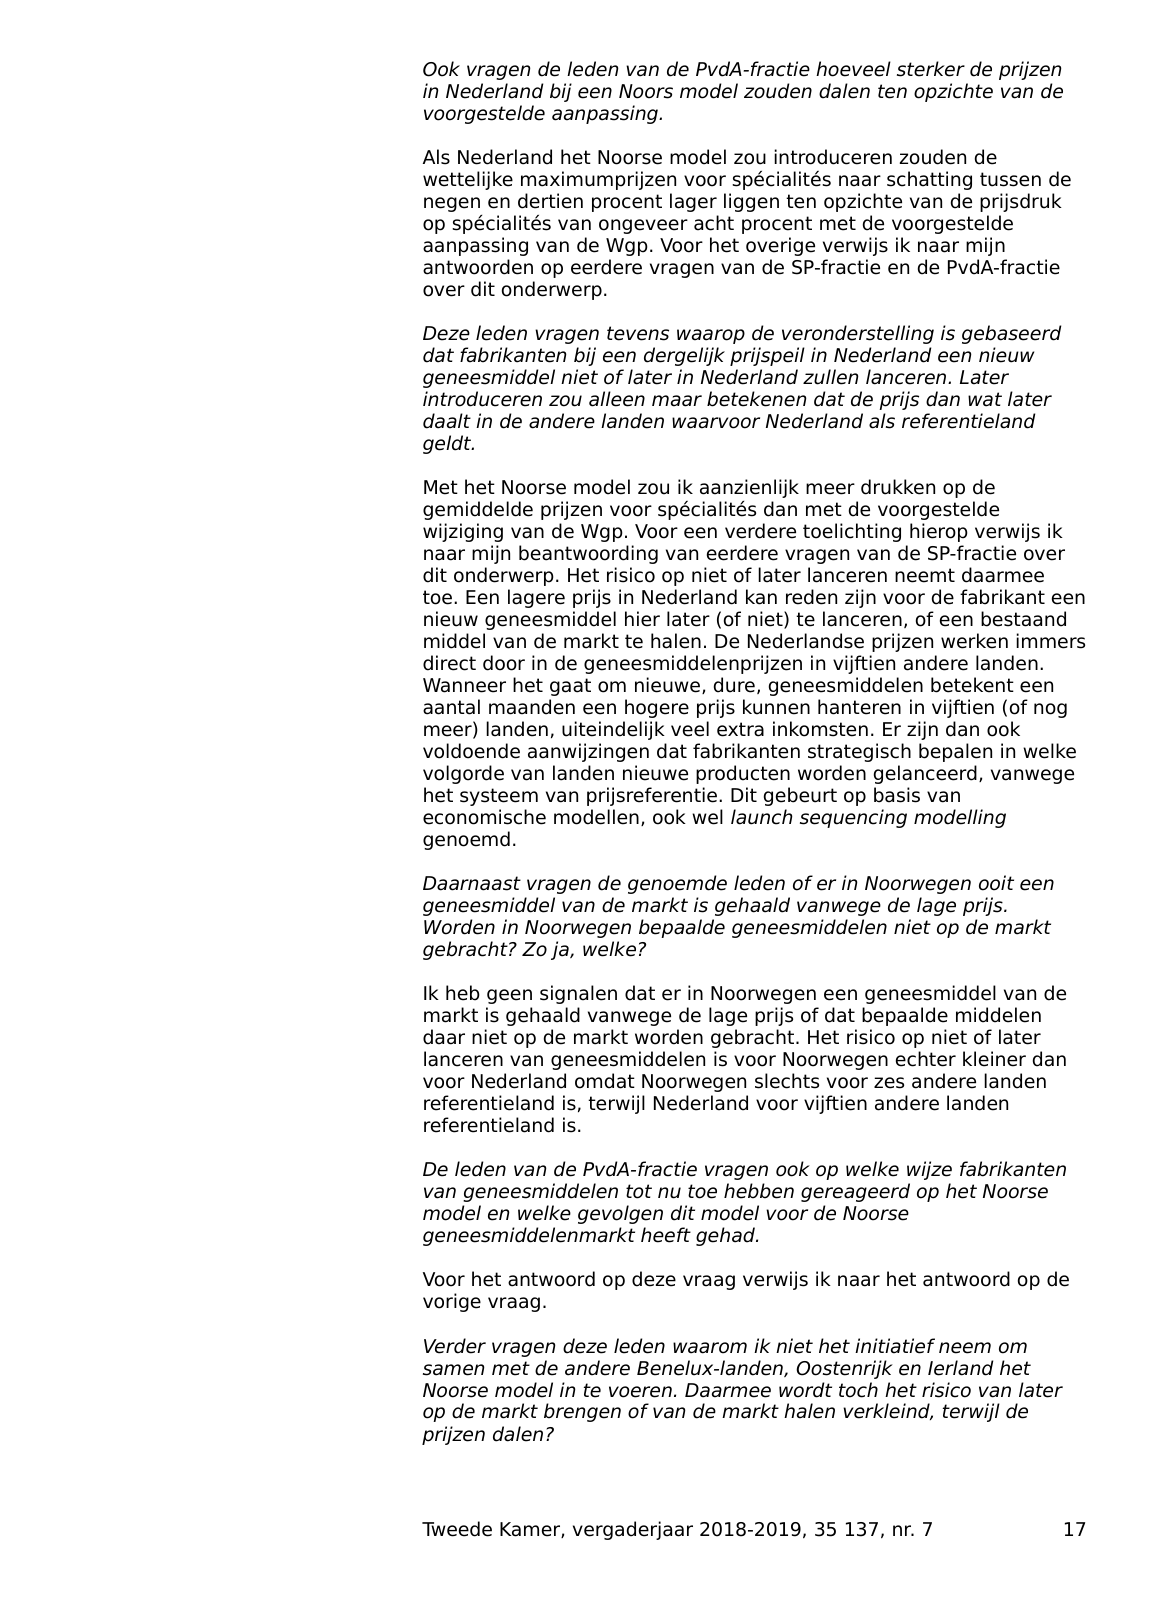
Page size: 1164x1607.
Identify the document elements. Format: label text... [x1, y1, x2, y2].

text Deze leden vragen tevens waarop de veronderstelling is gebaseerd dat fabrikanten bij een dergelijk prijspeil in Nederland een nieuw geneesmiddel niet of later in Nederland zullen lanceren. Later introduceren zou alleen maar betekenen dat de prijs dan wat later daalt in de andere landen waarvoor Nederland als referentieland geldt. [422, 323, 1087, 455]
text Ik heb geen signalen dat er in Noorwegen een geneesmiddel van de markt is gehaald vanwege de lage prijs of dat bepaalde middelen daar niet op de markt worden gebracht. Het risico op niet of later lanceren van geneesmiddelen is voor Noorwegen echter kleiner dan voor Nederland omdat Noorwegen slechts voor zes andere landen referentieland is, terwijl Nederland voor vijftien andere landen referentieland is. [422, 983, 1087, 1137]
text Ook vragen de leden van de PvdA-fractie hoeveel sterker de prijzen in Nederland bij een Noors model zouden dalen ten opzichte van de voorgestelde aanpassing. [422, 59, 1087, 125]
text Verder vragen deze leden waarom ik niet het initiatief neem om samen met de andere Benelux-landen, Oostenrijk en Ierland het Noorse model in te voeren. Daarmee wordt toch het risico van later op de markt brengen of van de markt halen verkleind, terwijl de prijzen dalen? [422, 1336, 1087, 1445]
text Voor het antwoord op deze vraag verwijs ik naar het antwoord op de vorige vraag. [422, 1269, 1087, 1313]
text De leden van de PvdA-fractie vragen ook op welke wijze fabrikanten van geneesmiddelen tot nu toe hebben gereageerd op het Noorse model en welke gevolgen dit model voor de Noorse geneesmiddelenmarkt heeft gehad. [422, 1159, 1087, 1247]
text Als Nederland het Noorse model zou introduceren zouden de wettelijke maximumprijzen voor spécialités naar schatting tussen de negen en dertien procent lager liggen ten opzichte van de prijsdruk op spécialités van ongeveer acht procent met de voorgestelde aanpassing van de Wgp. Voor het overige verwijs ik naar mijn antwoorden op eerdere vragen van de SP-fractie en de PvdA-fractie over dit onderwerp. [422, 147, 1087, 301]
text Daarnaast vragen de genoemde leden of er in Noorwegen ooit een geneesmiddel van de markt is gehaald vanwege de lage prijs. Worden in Noorwegen bepaalde geneesmiddelen niet op de markt gebracht? Zo ja, welke? [422, 873, 1087, 961]
text Met het Noorse model zou ik aanzienlijk meer drukken op de gemiddelde prijzen voor spécialités dan met de voorgestelde wijziging van de Wgp. Voor een verdere toelichting hierop verwijs ik naar mijn beantwoording van eerdere vragen van de SP-fractie over dit onderwerp. Het risico op niet of later lanceren neemt daarmee toe. Een lagere prijs in Nederland kan reden zijn voor de fabrikant een nieuw geneesmiddel hier later (of niet) te lanceren, of een bestaand middel van de markt te halen. De Nederlandse prijzen werken immers direct door in de geneesmiddelenprijzen in vijftien andere landen. Wanneer het gaat om nieuwe, dure, geneesmiddelen betekent een aantal maanden een hogere prijs kunnen hanteren in vijftien (of nog meer) landen, uiteindelijk veel extra inkomsten. Er zijn dan ook voldoende aanwijzingen dat fabrikanten strategisch bepalen in welke volgorde van landen nieuwe producten worden gelanceerd, vanwege het systeem van prijsreferentie. Dit gebeurt op basis van economische modellen, ook wel launch sequencing modelling genoemd. [422, 477, 1087, 851]
